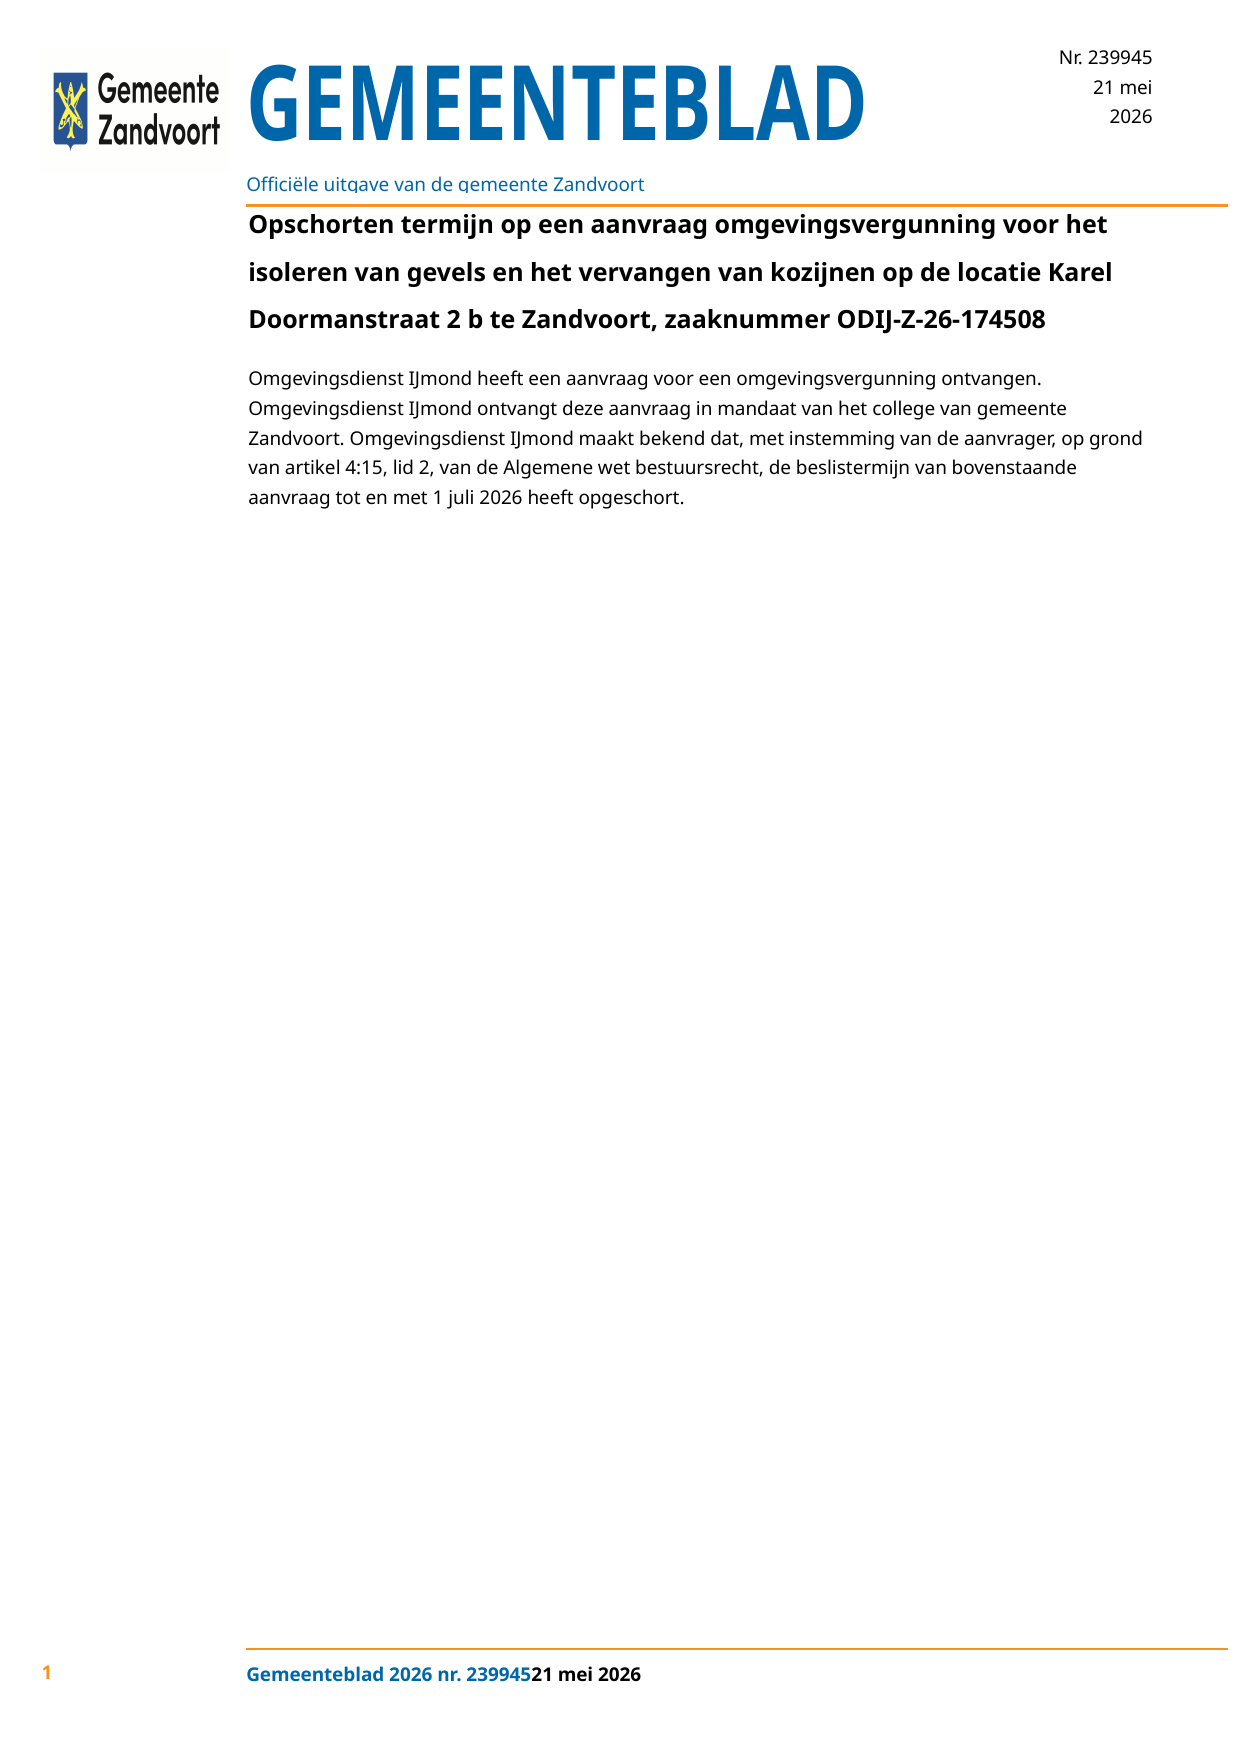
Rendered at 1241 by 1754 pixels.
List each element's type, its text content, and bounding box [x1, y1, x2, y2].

picture [41, 47, 231, 172]
text Omgevingsdienst IJmond heeft een aanvraag voor een omgevingsvergunning ontvangen. Omgevingsdienst IJmond ontvangt deze aanvraag in mandaat van het college van gemeente Zandvoort. Omgevingsdienst IJmond maakt bekend dat, met instemming van de aanvrager, op grond van artikel 4:15, lid 2, van de Algemene wet bestuursrecht, de beslistermijn van bovenstaande aanvraag tot en met 1 juli 2026 heeft opgeschort. [248, 366, 1152, 509]
text Opschorten termijn op een aanvraag omgevingsvergunning voor het isoleren van gevels en het vervangen van kozijnen op de locatie Karel Doormanstraat 2 b te Zandvoort, zaaknummer ODIJ-Z-26-174508 [248, 207, 1152, 336]
